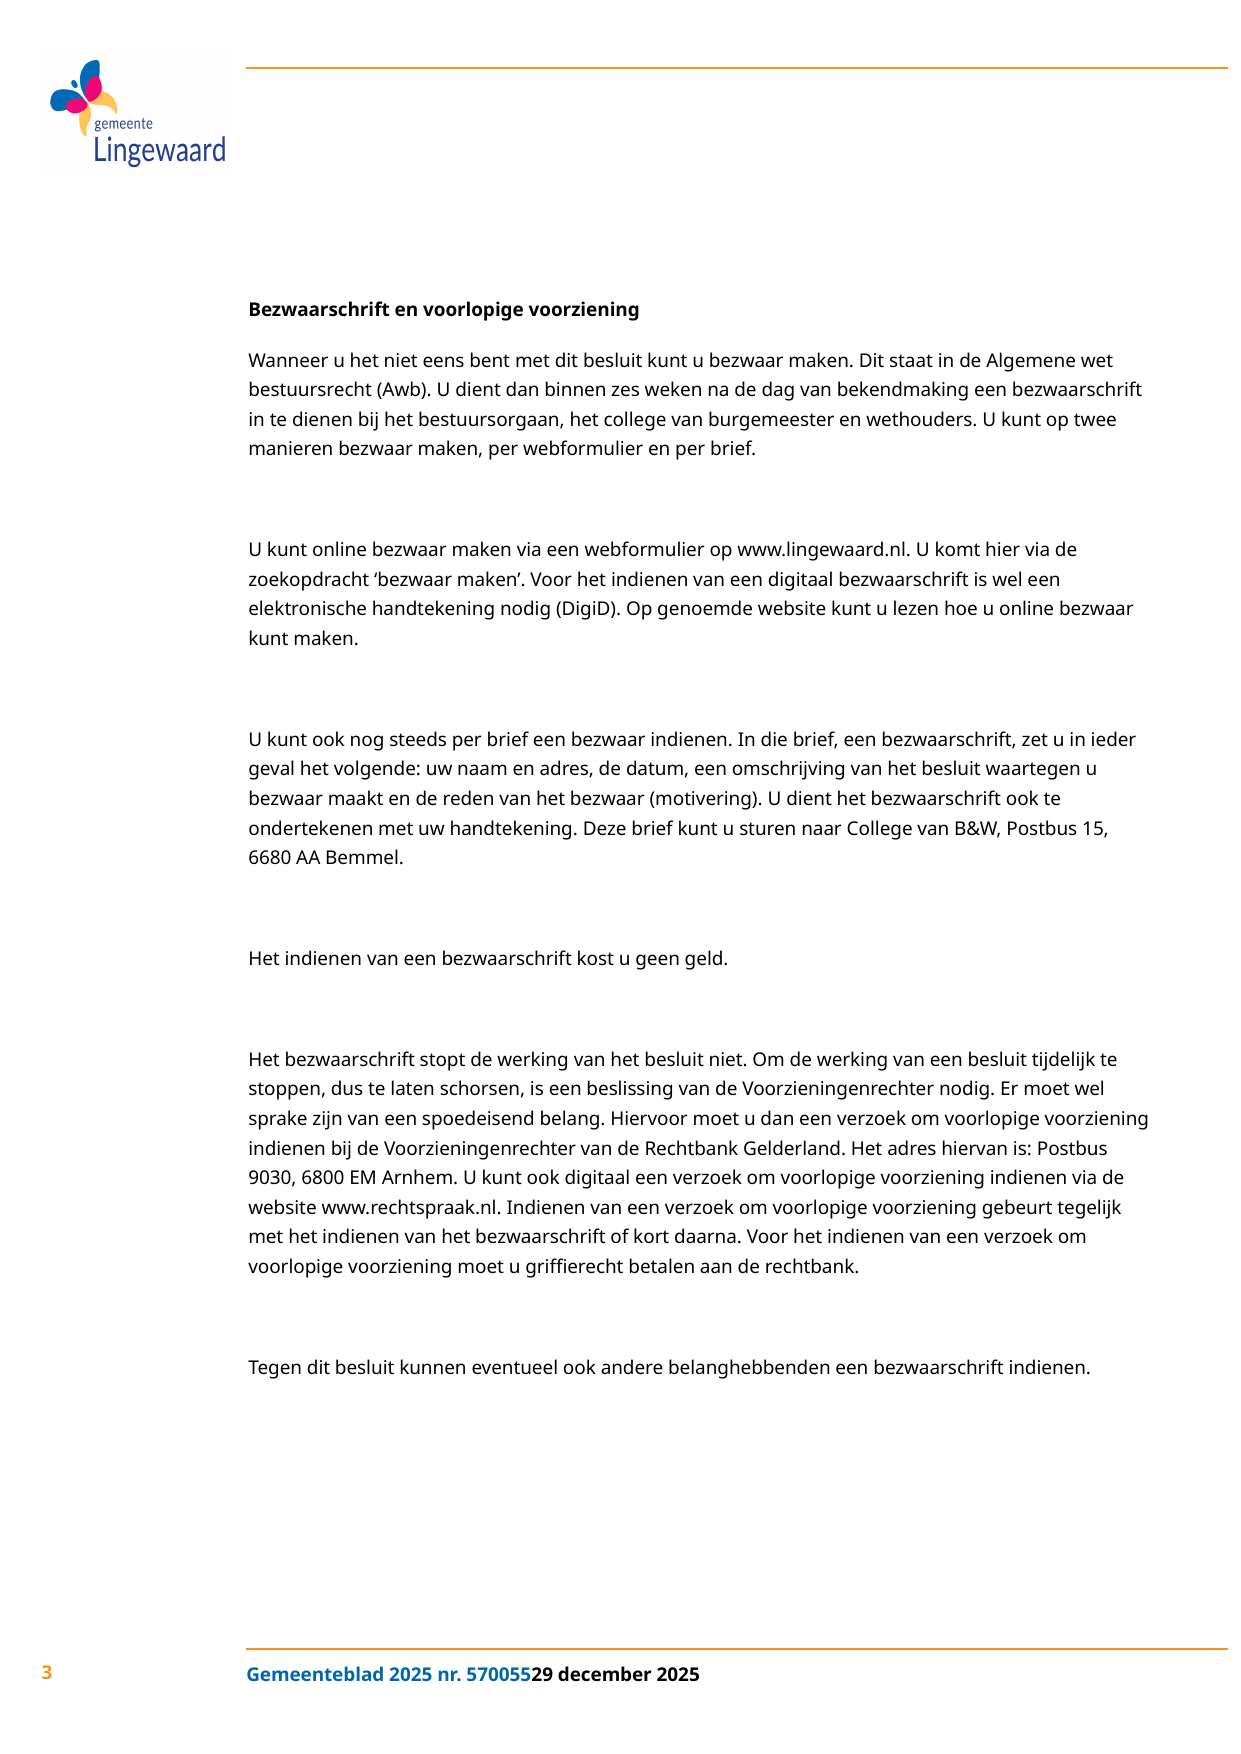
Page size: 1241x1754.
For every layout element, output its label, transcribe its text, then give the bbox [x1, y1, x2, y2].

picture [41, 47, 231, 172]
text Tegen dit besluit kunnen eventueel ook andere belanghebbenden een bezwaarschrift indienen. [248, 1354, 1152, 1380]
text U kunt online bezwaar maken via een webformulier op www.lingewaard.nl. U komt hier via de zoekopdracht ‘bezwaar maken’. Voor het indienen van een digitaal bezwaarschrift is wel een elektronische handtekening nodig (DigiD). Op genoemde website kunt u lezen hoe u online bezwaar kunt maken. [248, 536, 1152, 651]
text Wanneer u het niet eens bent met dit besluit kunt u bezwaar maken. Dit staat in de Algemene wet bestuursrecht (Awb). U dient dan binnen zes weken na de dag van bekendmaking een bezwaarschrift in te dienen bij het bestuursorgaan, het college van burgemeester en wethouders. U kunt op twee manieren bezwaar maken, per webformulier en per brief. [248, 347, 1152, 461]
text Bezwaarschrift en voorlopige voorziening [248, 296, 1152, 322]
text Het indienen van een bezwaarschrift kost u geen geld. [248, 945, 1152, 971]
text Het bezwaarschrift stopt de werking van het besluit niet. Om de werking van een besluit tijdelijk te stoppen, dus te laten schorsen, is een beslissing van de Voorzieningenrechter nodig. Er moet wel sprake zijn van een spoedeisend belang. Hiervoor moet u dan een verzoek om voorlopige voorziening indienen bij de Voorzieningenrechter van de Rechtbank Gelderland. Het adres hiervan is: Postbus 9030, 6800 EM Arnhem. U kunt ook digitaal een verzoek om voorlopige voorziening indienen via de website www.rechtspraak.nl. Indienen van een verzoek om voorlopige voorziening gebeurt tegelijk met het indienen van het bezwaarschrift of kort daarna. Voor het indienen van een verzoek om voorlopige voorziening moet u griffierecht betalen aan de rechtbank. [248, 1046, 1152, 1279]
text U kunt ook nog steeds per brief een bezwaar indienen. In die brief, een bezwaarschrift, zet u in ieder geval het volgende: uw naam en adres, de datum, een omschrijving van het besluit waartegen u bezwaar maakt en de reden van het bezwaar (motivering). U dient het bezwaarschrift ook te ondertekenen met uw handtekening. Deze brief kunt u sturen naar College van B&W, Postbus 15, 6680 AA Bemmel. [248, 726, 1152, 870]
